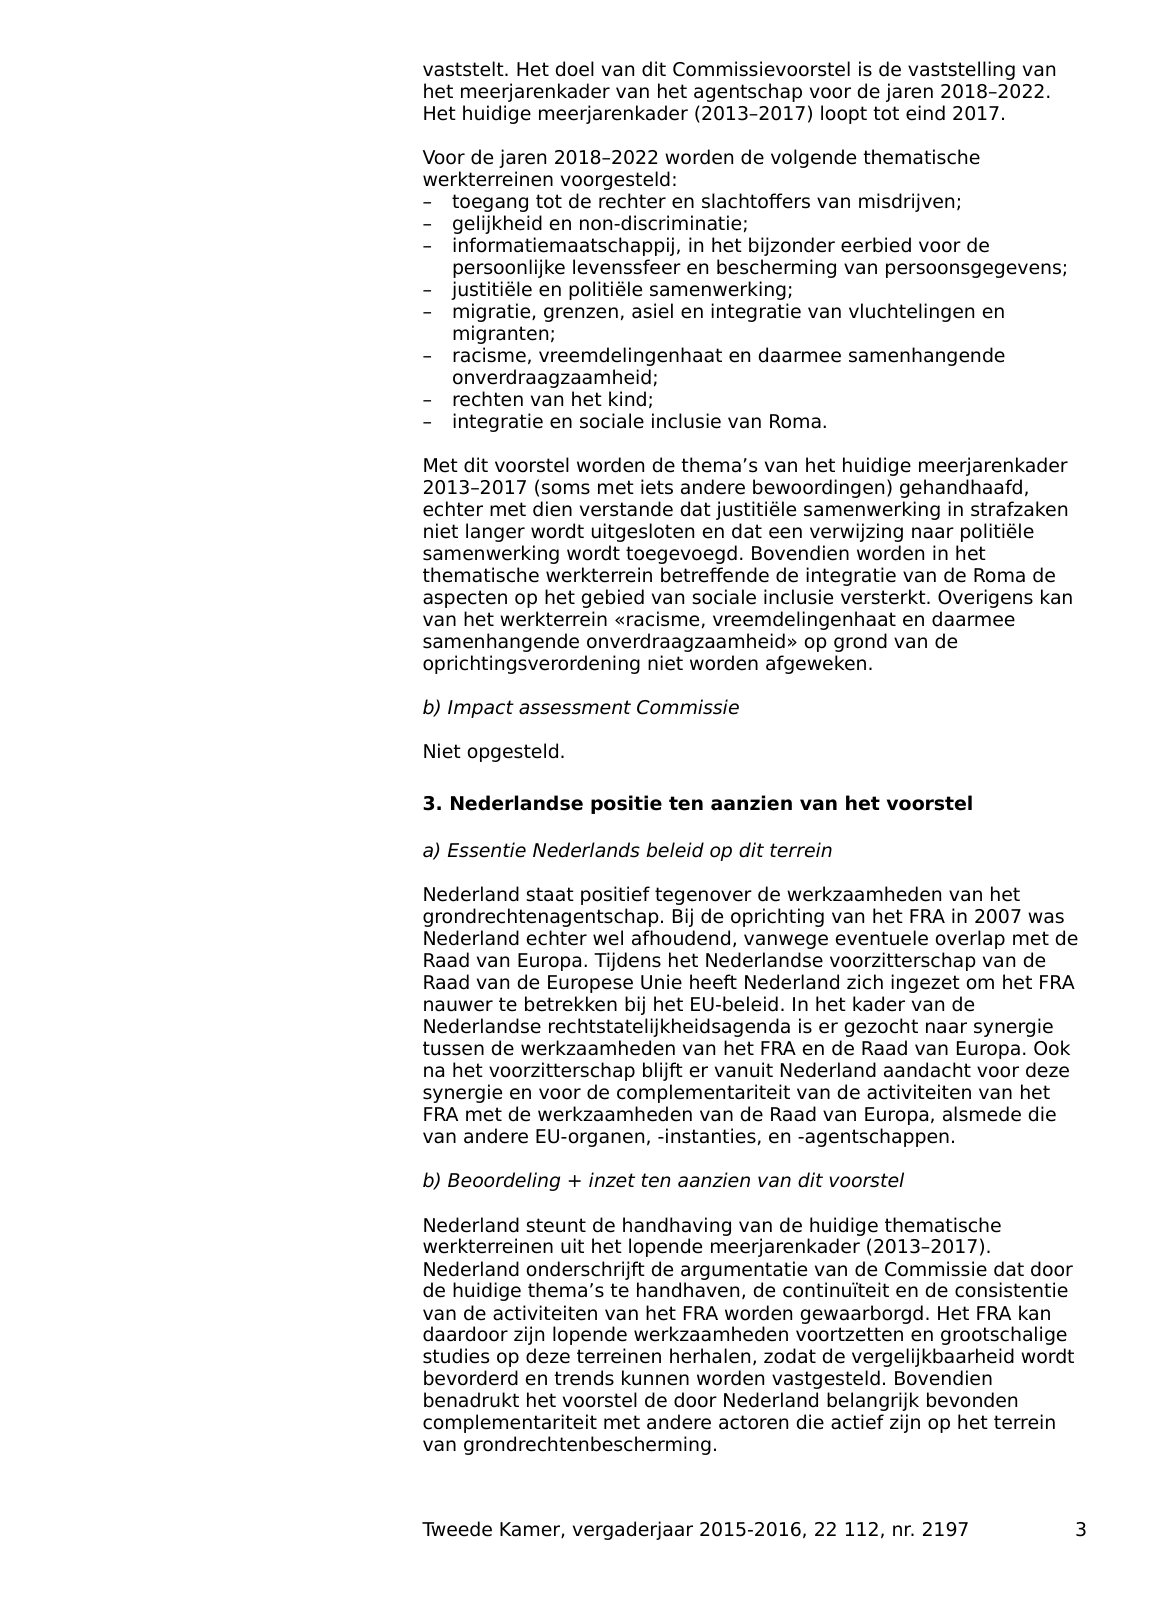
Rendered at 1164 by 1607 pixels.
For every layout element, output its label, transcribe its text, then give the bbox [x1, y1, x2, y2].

text – justitiële en politiële samenwerking; [422, 279, 1087, 301]
text Nederland steunt de handhaving van de huidige thematische werkterreinen uit het lopende meerjarenkader (2013–2017). Nederland onderschrijft de argumentatie van de Commissie dat door de huidige thema’s te handhaven, de continuïteit en de consistentie van de activiteiten van het FRA worden gewaarborgd. Het FRA kan daardoor zijn lopende werkzaamheden voortzetten en grootschalige studies op deze terreinen herhalen, zodat de vergelijkbaarheid wordt bevorderd en trends kunnen worden vastgesteld. Bovendien benadrukt het voorstel de door Nederland belangrijk bevonden complementariteit met andere actoren die actief zijn op het terrein van grondrechtenbescherming. [422, 1214, 1087, 1456]
text – informatiemaatschappij, in het bijzonder eerbied voor de persoonlijke levenssfeer en bescherming van persoonsgegevens; [422, 235, 1087, 279]
text – migratie, grenzen, asiel en integratie van vluchtelingen en migranten; [422, 301, 1087, 345]
subtitle 3. Nederlandse positie ten aanzien van het voorstel [422, 793, 1087, 815]
text Met dit voorstel worden de thema’s van het huidige meerjarenkader 2013–2017 (soms met iets andere bewoordingen) gehandhaafd, echter met dien verstande dat justitiële samenwerking in strafzaken niet langer wordt uitgesloten en dat een verwijzing naar politiële samenwerking wordt toegevoegd. Bovendien worden in het thematische werkterrein betreffende de integratie van de Roma de aspecten op het gebied van sociale inclusie versterkt. Overigens kan van het werkterrein «racisme, vreemdelingenhaat en daarmee samenhangende onverdraagzaamheid» op grond van de oprichtingsverordening niet worden afgeweken. [422, 455, 1087, 675]
subtitle a) Essentie Nederlands beleid op dit terrein [422, 840, 1087, 862]
text – integratie en sociale inclusie van Roma. [422, 411, 1087, 433]
text Nederland staat positief tegenover de werkzaamheden van het grondrechtenagentschap. Bij de oprichting van het FRA in 2007 was Nederland echter wel afhoudend, vanwege eventuele overlap met de Raad van Europa. Tijdens het Nederlandse voorzitterschap van de Raad van de Europese Unie heeft Nederland zich ingezet om het FRA nauwer te betrekken bij het EU-beleid. In het kader van de Nederlandse rechtstatelijkheidsagenda is er gezocht naar synergie tussen de werkzaamheden van het FRA en de Raad van Europa. Ook na het voorzitterschap blijft er vanuit Nederland aandacht voor deze synergie en voor de complementariteit van de activiteiten van het FRA met de werkzaamheden van de Raad van Europa, alsmede die van andere EU-organen, -instanties, en -agentschappen. [422, 884, 1087, 1148]
text – toegang tot de rechter en slachtoffers van misdrijven; [422, 191, 1087, 213]
text – gelijkheid en non-discriminatie; [422, 213, 1087, 235]
subtitle b) Impact assessment Commissie [422, 697, 1087, 719]
text vaststelt. Het doel van dit Commissievoorstel is de vaststelling van het meerjarenkader van het agentschap voor de jaren 2018–2022. Het huidige meerjarenkader (2013–2017) loopt tot eind 2017. [422, 59, 1087, 125]
text Voor de jaren 2018–2022 worden de volgende thematische werkterreinen voorgesteld: [422, 147, 1087, 191]
text Niet opgesteld. [422, 741, 1087, 763]
subtitle b) Beoordeling + inzet ten aanzien van dit voorstel [422, 1170, 1087, 1192]
text – racisme, vreemdelingenhaat en daarmee samenhangende onverdraagzaamheid; [422, 345, 1087, 389]
text – rechten van het kind; [422, 389, 1087, 411]
